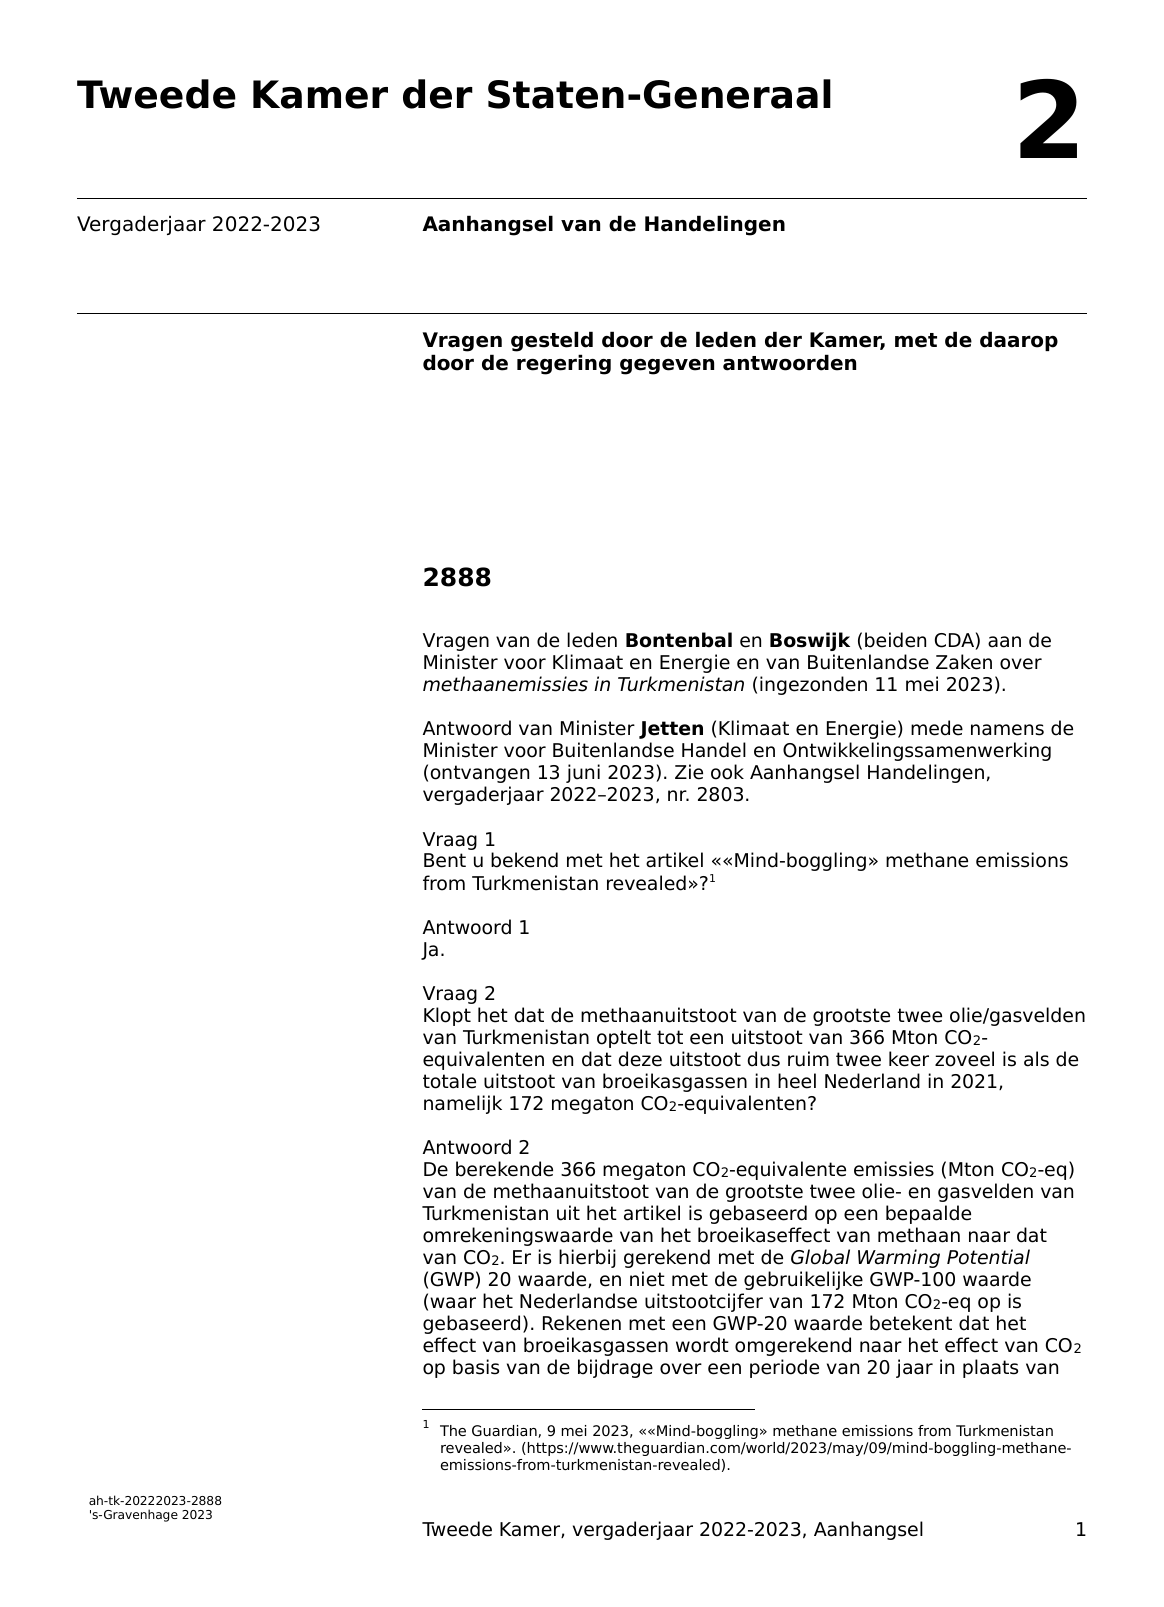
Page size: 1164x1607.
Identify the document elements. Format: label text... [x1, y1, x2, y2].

table_cell [77, 314, 422, 375]
text Antwoord 2 [422, 1137, 1087, 1159]
text Bent u bekend met het artikel ««Mind-boggling» methane emissions from Turkmenistan revealed»? [422, 850, 1087, 894]
text Klopt het dat de methaanuitstoot van de grootste twee olie/gasvelden van Turkmenistan optelt tot een uitstoot van 366 Mton CO2-equivalenten en dat deze uitstoot dus ruim twee keer zoveel is als de totale uitstoot van broeikasgassen in heel Nederland in 2021, namelijk 172 megaton CO2-equivalenten? [422, 1005, 1087, 1114]
text Ja. [422, 938, 1087, 961]
text The Guardian, 9 mei 2023, ««Mind-boggling» methane emissions from Turkmenistan revealed». (https://www.theguardian.com/world/2023/may/09/mind-boggling-methane-emissions-from-turkmenistan-revealed). [422, 1418, 1087, 1474]
table_cell Aanhangsel van de Handelingen [422, 199, 1087, 313]
text 2888 [422, 563, 1087, 592]
text ah-tk-20222023-2888 [88, 1494, 323, 1508]
text 's-Gravenhage 2023 [88, 1508, 323, 1522]
text Vraag 2 [422, 983, 1087, 1005]
text Vragen van de leden Bontenbal en Boswijk (beiden CDA) aan de Minister voor Klimaat en Energie en van Buitenlandse Zaken over methaanemissies in Turkmenistan (ingezonden 11 mei 2023). [422, 630, 1087, 696]
text Vraag 1 [422, 828, 1087, 850]
table_cell Vergaderjaar 2022-2023 [77, 199, 422, 313]
text Antwoord 1 [422, 917, 1087, 938]
text De berekende 366 megaton CO2-equivalente emissies (Mton CO2-eq) van de methaanuitstoot van de grootste twee olie- en gasvelden van Turkmenistan uit het artikel is gebaseerd op een bepaalde omrekeningswaarde van het broeikaseffect van methaan naar dat van CO2. Er is hierbij gerekend met de Global Warming Potential (GWP) 20 waarde, en niet met de gebruikelijke GWP-100 waarde (waar het Nederlandse uitstootcijfer van 172 Mton CO2-eq op is gebaseerd). Rekenen met een GWP-20 waarde betekent dat het effect van broeikasgassen wordt omgerekend naar het effect van CO2 op basis van de bijdrage over een periode van 20 jaar in plaats van [422, 1159, 1087, 1378]
table_header Tweede Kamer der Staten-Generaal [77, 59, 886, 198]
table_cell Vragen gesteld door de leden der Kamer, met de daarop door de regering gegeven antwoorden [422, 314, 1087, 375]
table_header 2 [886, 59, 1087, 198]
text Antwoord van Minister Jetten (Klimaat en Energie) mede namens de Minister voor Buitenlandse Handel en Ontwikkelingssamenwerking (ontvangen 13 juni 2023). Zie ook Aanhangsel Handelingen, vergaderjaar 2022–2023, nr. 2803. [422, 718, 1087, 806]
